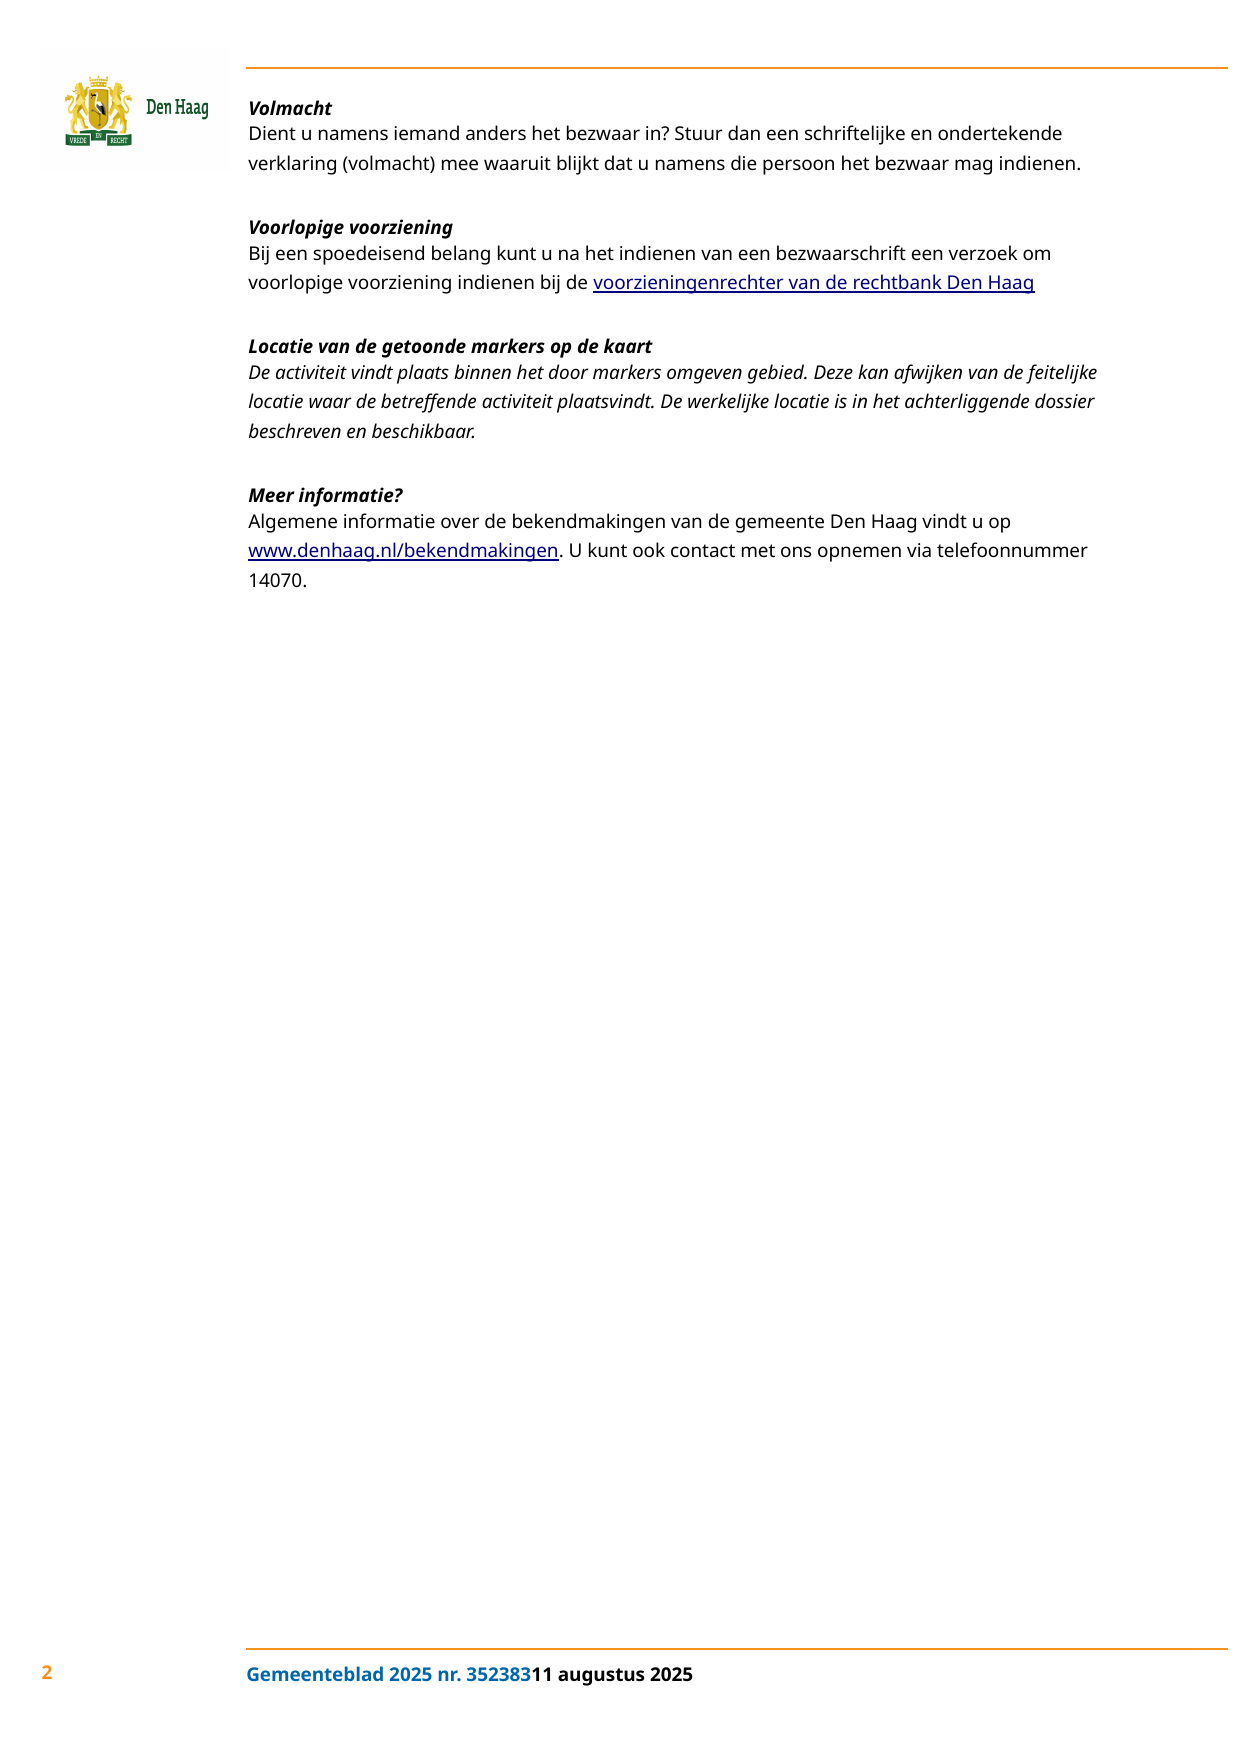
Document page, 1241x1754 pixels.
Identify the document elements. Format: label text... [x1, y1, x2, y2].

text Locatie van de getoonde markers op de kaart [248, 333, 1152, 359]
text Volmacht [248, 95, 1152, 121]
picture [41, 47, 231, 172]
text Bij een spoedeisend belang kunt u na het indienen van een bezwaarschrift een verzoek om voorlopige voorziening indienen bij de voorzieningenrechter van de rechtbank Den Haag [248, 240, 1152, 295]
text De activiteit vindt plaats binnen het door markers omgeven gebied. Deze kan afwijken van de feitelijke locatie waar de betreffende activiteit plaatsvindt. De werkelijke locatie is in het achterliggende dossier beschreven en beschikbaar. [248, 359, 1152, 444]
text Dient u namens iemand anders het bezwaar in? Stuur dan een schriftelijke en ondertekende verklaring (volmacht) mee waaruit blijkt dat u namens die persoon het bezwaar mag indienen. [248, 121, 1152, 176]
text Meer informatie? [248, 482, 1152, 508]
text Algemene informatie over de bekendmakingen van de gemeente Den Haag vindt u op www.denhaag.nl/bekendmakingen. U kunt ook contact met ons opnemen via telefoonnummer 14070. [248, 508, 1152, 593]
text Voorlopige voorziening [248, 214, 1152, 240]
